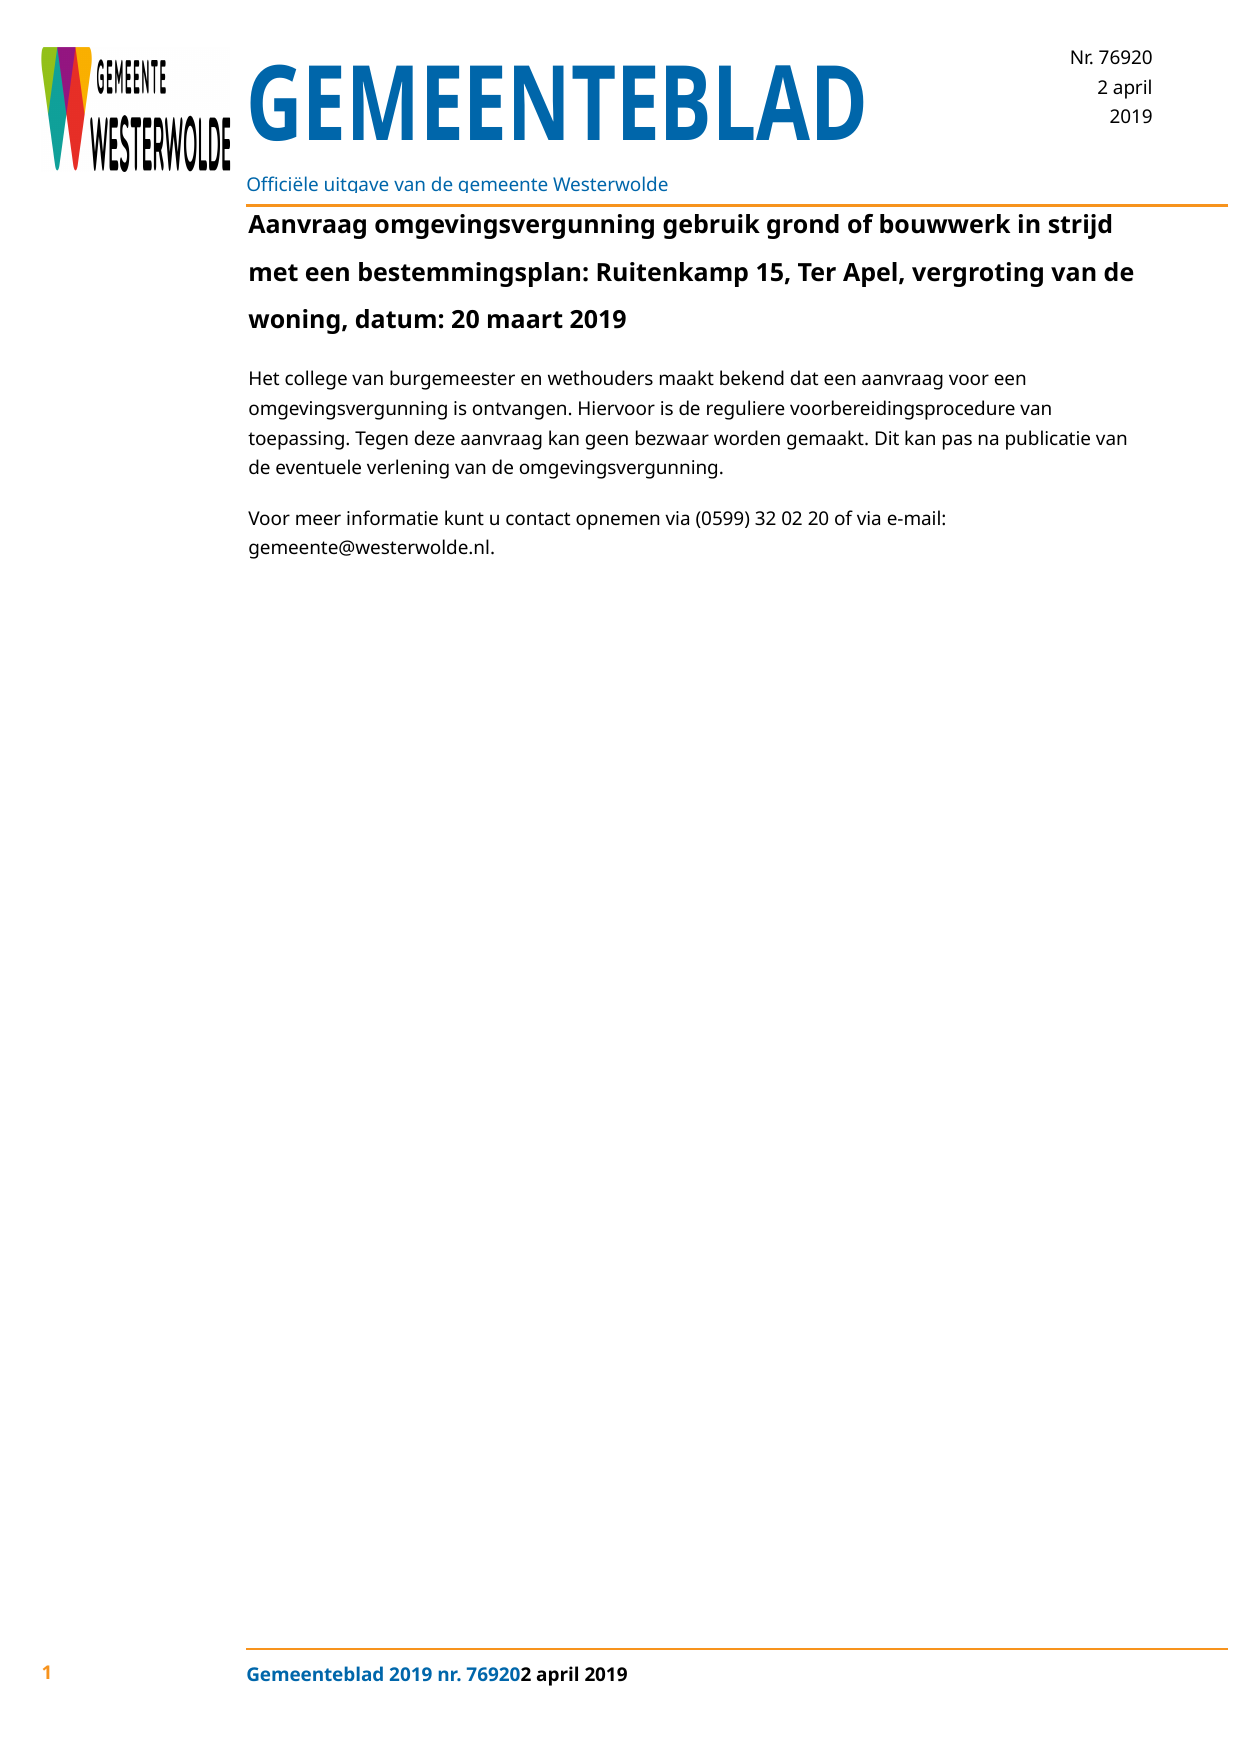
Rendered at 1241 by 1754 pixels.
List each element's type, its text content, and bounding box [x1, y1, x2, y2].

text Aanvraag omgevingsvergunning gebruik grond of bouwwerk in strijd met een bestemmingsplan: Ruitenkamp 15, Ter Apel, vergroting van de woning, datum: 20 maart 2019 [248, 207, 1152, 336]
text Voor meer informatie kunt u contact opnemen via (0599) 32 02 20 of via e-mail: gemeente@westerwolde.nl. [248, 505, 1152, 560]
text Het college van burgemeester en wethouders maakt bekend dat een aanvraag voor een omgevingsvergunning is ontvangen. Hiervoor is de reguliere voorbereidingsprocedure van toepassing. Tegen deze aanvraag kan geen bezwaar worden gemaakt. Dit kan pas na publicatie van de eventuele verlening van de omgevingsvergunning. [248, 366, 1152, 480]
picture [41, 47, 231, 172]
